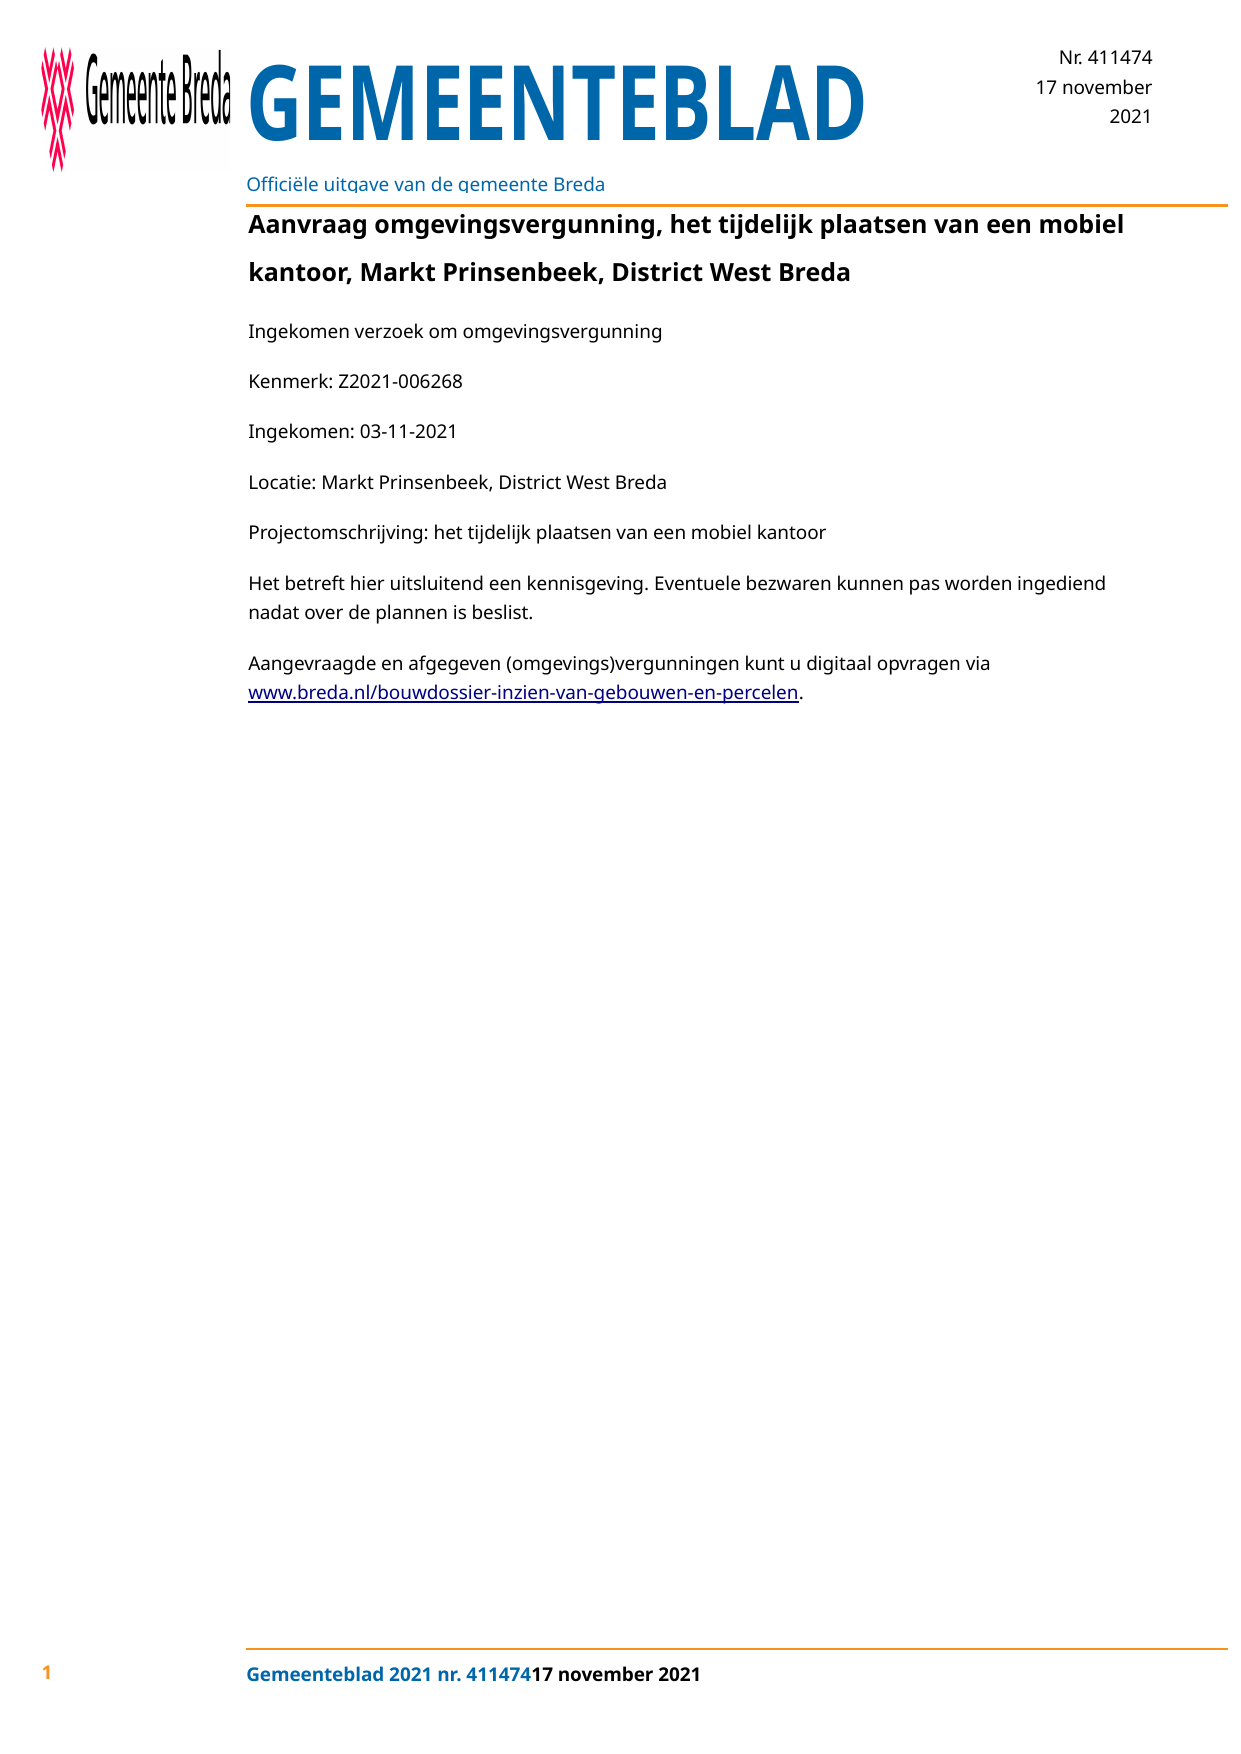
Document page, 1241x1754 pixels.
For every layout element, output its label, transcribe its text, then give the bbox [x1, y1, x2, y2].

text Kenmerk: Z2021-006268 [248, 368, 1152, 394]
text Aangevraagde en afgegeven (omgevings)vergunningen kunt u digitaal opvragen via www.breda.nl/bouwdossier-inzien-van-gebouwen-en-percelen. [248, 650, 1152, 705]
text Projectomschrijving: het tijdelijk plaatsen van een mobiel kantoor [248, 519, 1152, 545]
text Ingekomen: 03-11-2021 [248, 419, 1152, 444]
text Aanvraag omgevingsvergunning, het tijdelijk plaatsen van een mobiel kantoor, Markt Prinsenbeek, District West Breda [248, 207, 1152, 288]
text Ingekomen verzoek om omgevingsvergunning [248, 318, 1152, 344]
picture [41, 47, 231, 172]
text Het betreft hier uitsluitend een kennisgeving. Eventuele bezwaren kunnen pas worden ingediend nadat over de plannen is beslist. [248, 570, 1152, 625]
text Locatie: Markt Prinsenbeek, District West Breda [248, 469, 1152, 495]
